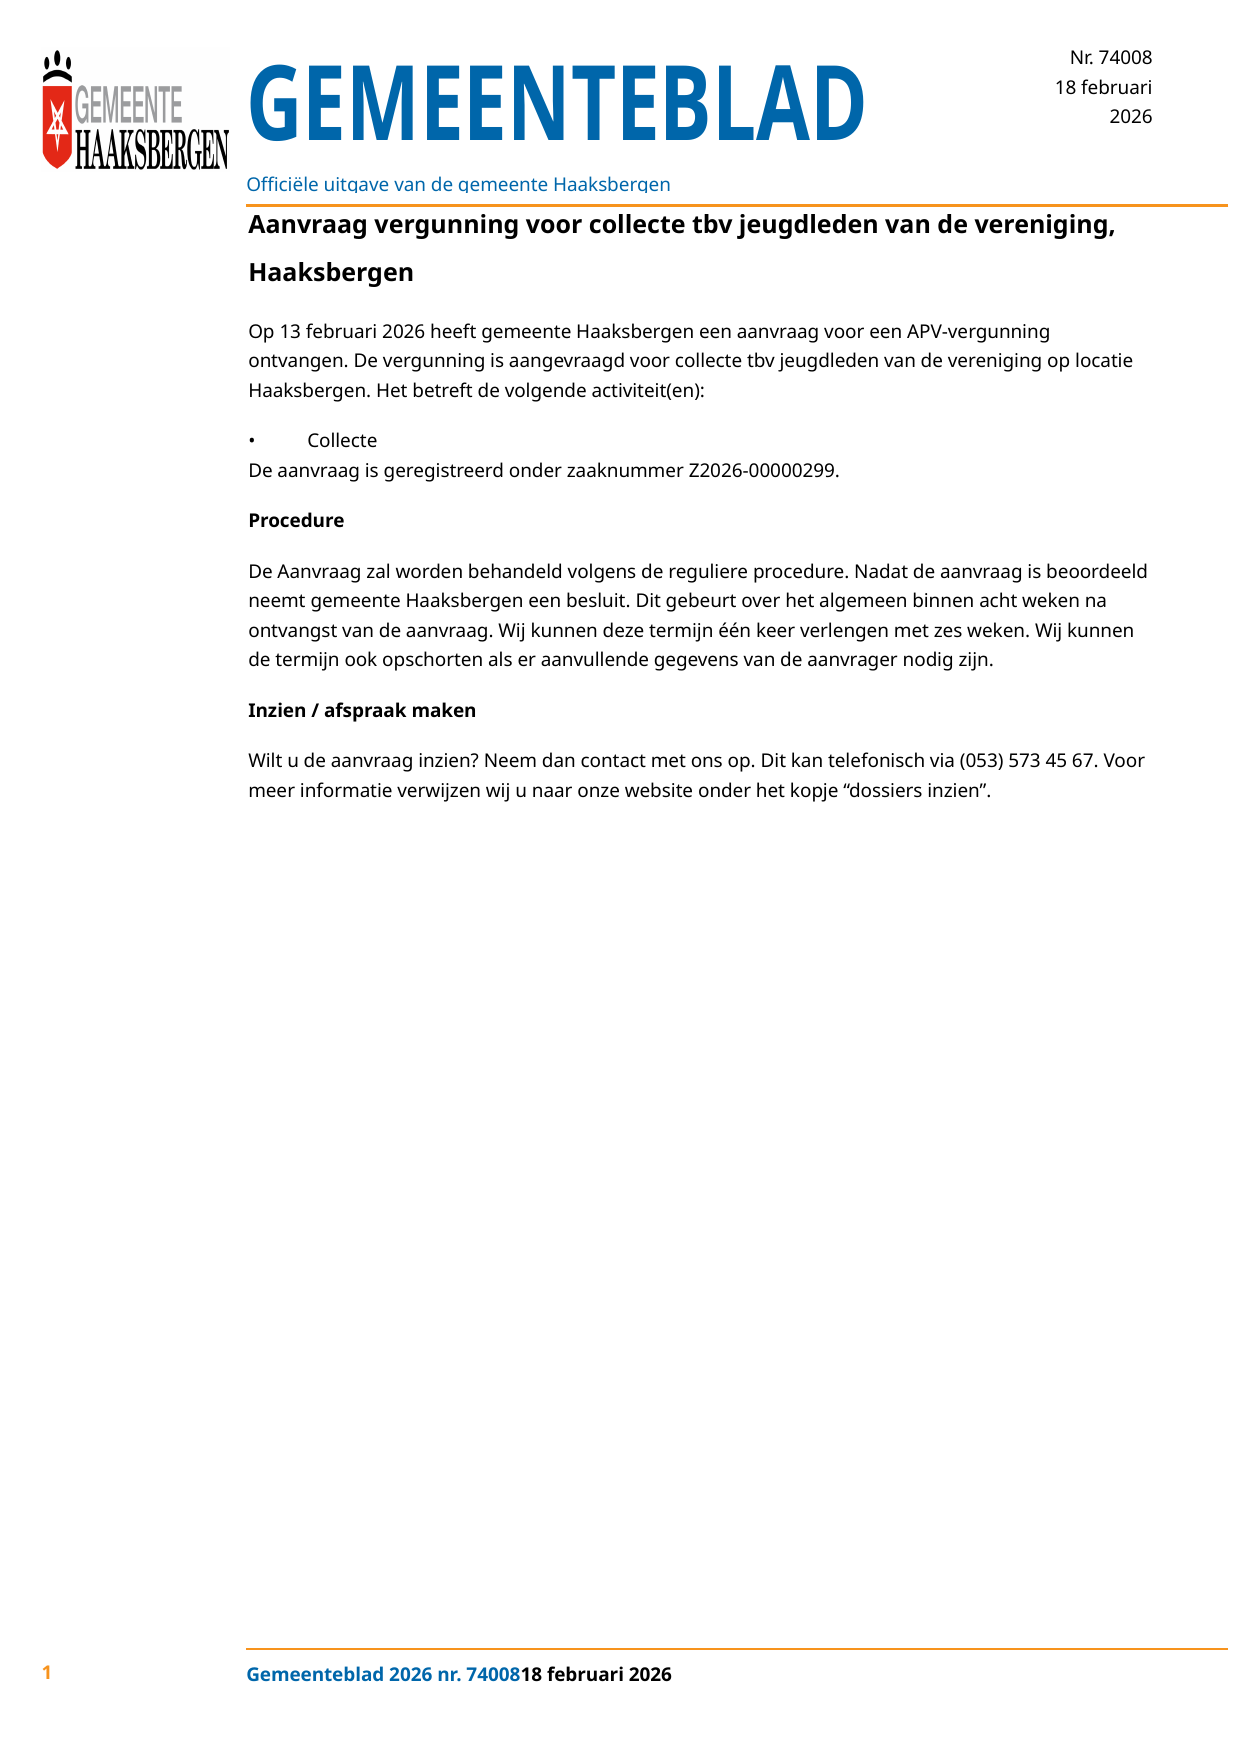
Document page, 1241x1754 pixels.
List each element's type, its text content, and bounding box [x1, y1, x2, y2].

text Op 13 februari 2026 heeft gemeente Haaksbergen een aanvraag voor een APV-vergunning ontvangen. De vergunning is aangevraagd voor collecte tbv jeugdleden van de vereniging op locatie Haaksbergen. Het betreft de volgende activiteit(en): [248, 318, 1152, 403]
text Procedure [248, 507, 1152, 533]
text De aanvraag is geregistreerd onder zaaknummer Z2026-00000299. [248, 457, 1152, 483]
list Collecte [248, 427, 1152, 453]
text De Aanvraag zal worden behandeld volgens de reguliere procedure. Nadat de aanvraag is beoordeeld neemt gemeente Haaksbergen een besluit. Dit gebeurt over het algemeen binnen acht weken na ontvangst van de aanvraag. Wij kunnen deze termijn één keer verlengen met zes weken. Wij kunnen de termijn ook opschorten als er aanvullende gegevens van de aanvrager nodig zijn. [248, 558, 1152, 672]
picture [41, 47, 231, 172]
text Wilt u de aanvraag inzien? Neem dan contact met ons op. Dit kan telefonisch via (053) 573 45 67. Voor meer informatie verwijzen wij u naar onze website onder het kopje “dossiers inzien”. [248, 747, 1152, 803]
text Aanvraag vergunning voor collecte tbv jeugdleden van de vereniging, Haaksbergen [248, 207, 1152, 288]
text Inzien / afspraak maken [248, 697, 1152, 723]
